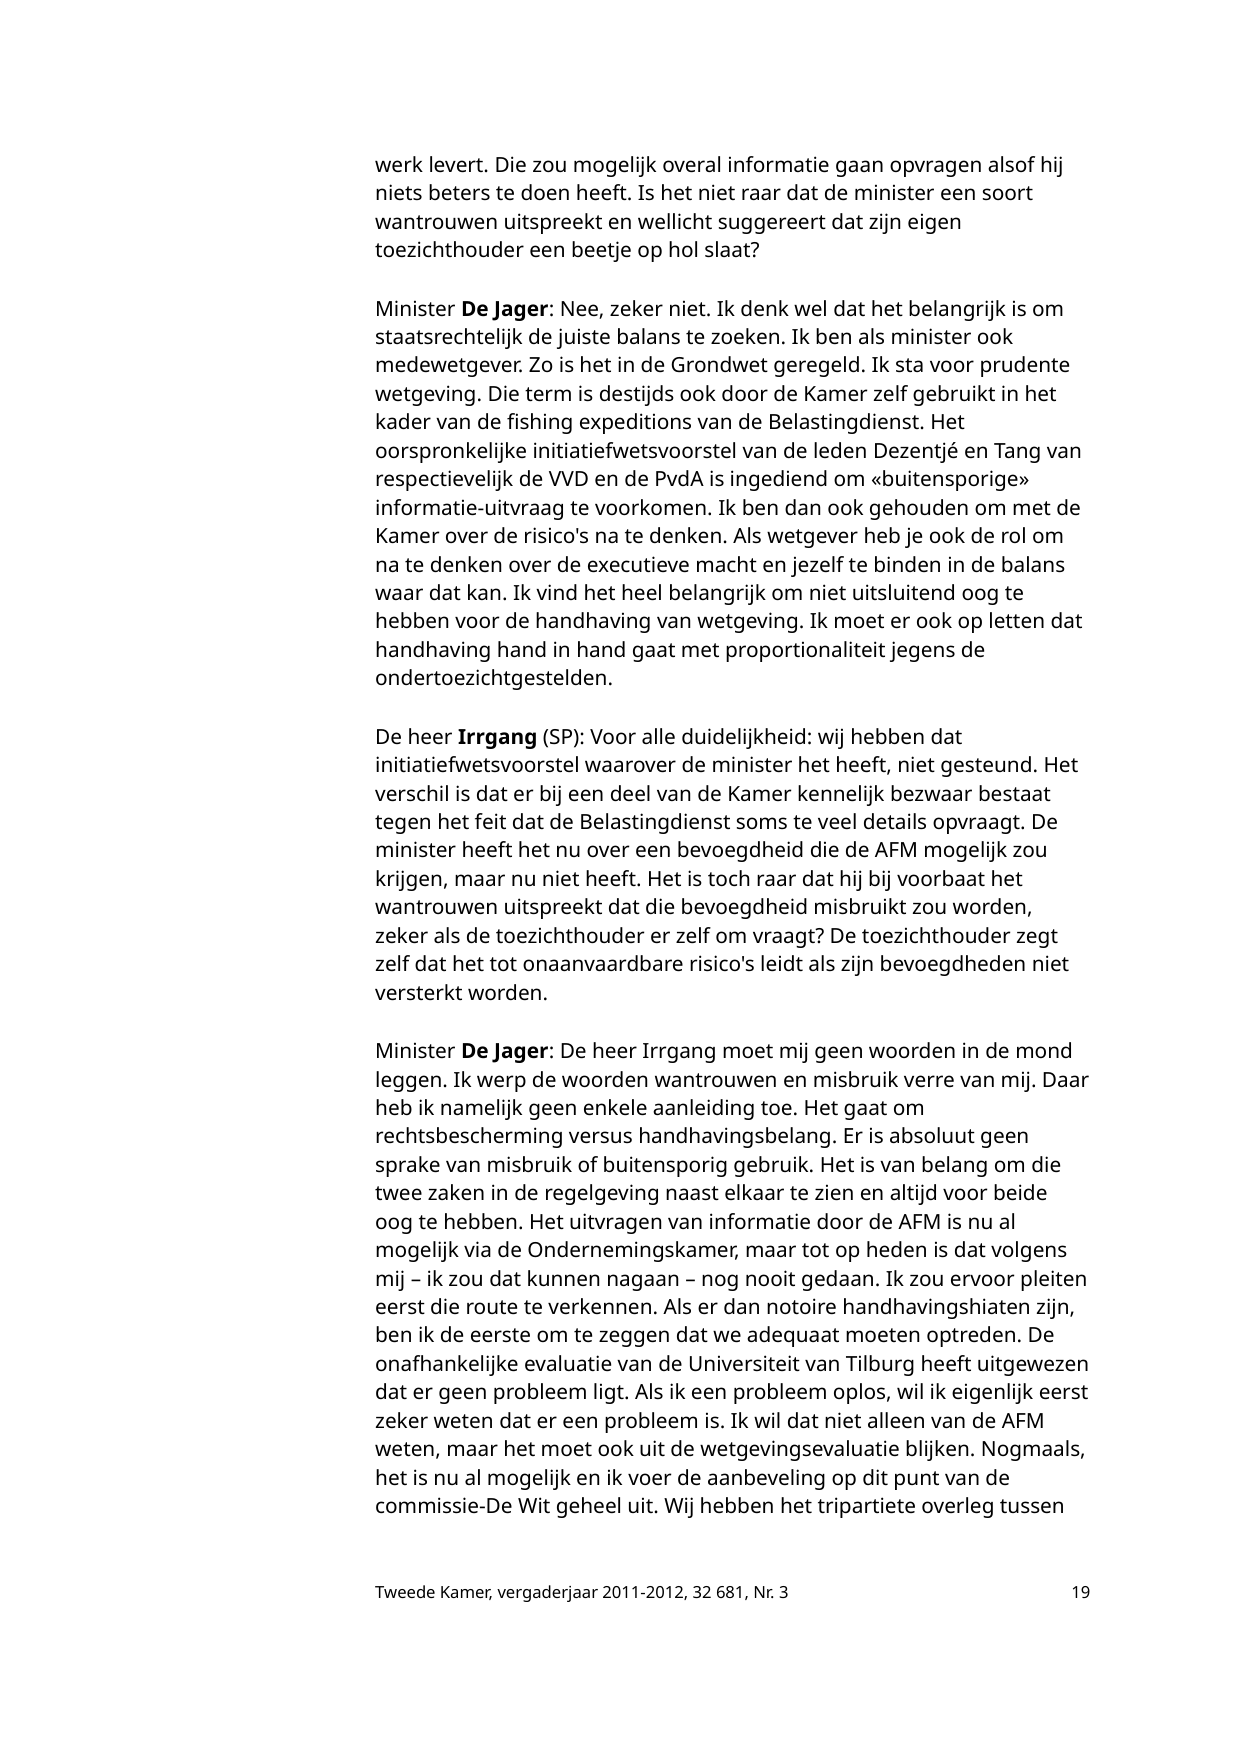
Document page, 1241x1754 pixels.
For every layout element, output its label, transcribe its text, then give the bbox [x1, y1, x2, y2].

text Minister De Jager: Nee, zeker niet. Ik denk wel dat het belangrijk is om staatsrechtelijk de juiste balans te zoeken. Ik ben als minister ook medewetgever. Zo is het in de Grondwet geregeld. Ik sta voor prudente wetgeving. Die term is destijds ook door de Kamer zelf gebruikt in het kader van de fishing expeditions van de Belastingdienst. Het oorspronkelijke initiatiefwetsvoorstel van de leden Dezentjé en Tang van respectievelijk de VVD en de PvdA is ingediend om «buitensporige» informatie-uitvraag te voorkomen. Ik ben dan ook gehouden om met de Kamer over de risico's na te denken. Als wetgever heb je ook de rol om na te denken over de executieve macht en jezelf te binden in de balans waar dat kan. Ik vind het heel belangrijk om niet uitsluitend oog te hebben voor de handhaving van wetgeving. Ik moet er ook op letten dat handhaving hand in hand gaat met proportionaliteit jegens de ondertoezichtgestelden. [375, 294, 1090, 692]
text werk levert. Die zou mogelijk overal informatie gaan opvragen alsof hij niets beters te doen heeft. Is het niet raar dat de minister een soort wantrouwen uitspreekt en wellicht suggereert dat zijn eigen toezichthouder een beetje op hol slaat? [375, 150, 1090, 264]
text De heer Irrgang (SP): Voor alle duidelijkheid: wij hebben dat initiatiefwetsvoorstel waarover de minister het heeft, niet gesteund. Het verschil is dat er bij een deel van de Kamer kennelijk bezwaar bestaat tegen het feit dat de Belastingdienst soms te veel details opvraagt. De minister heeft het nu over een bevoegdheid die de AFM mogelijk zou krijgen, maar nu niet heeft. Het is toch raar dat hij bij voorbaat het wantrouwen uitspreekt dat die bevoegdheid misbruikt zou worden, zeker als de toezichthouder er zelf om vraagt? De toezichthouder zegt zelf dat het tot onaanvaardbare risico's leidt als zijn bevoegdheden niet versterkt worden. [375, 722, 1090, 1006]
text Minister De Jager: De heer Irrgang moet mij geen woorden in de mond leggen. Ik werp de woorden wantrouwen en misbruik verre van mij. Daar heb ik namelijk geen enkele aanleiding toe. Het gaat om rechtsbescherming versus handhavingsbelang. Er is absoluut geen sprake van misbruik of buitensporig gebruik. Het is van belang om die twee zaken in de regelgeving naast elkaar te zien en altijd voor beide oog te hebben. Het uitvragen van informatie door de AFM is nu al mogelijk via de Ondernemingskamer, maar tot op heden is dat volgens mij – ik zou dat kunnen nagaan – nog nooit gedaan. Ik zou ervoor pleiten eerst die route te verkennen. Als er dan notoire handhavingshiaten zijn, ben ik de eerste om te zeggen dat we adequaat moeten optreden. De onafhankelijke evaluatie van de Universiteit van Tilburg heeft uitgewezen dat er geen probleem ligt. Als ik een probleem oplos, wil ik eigenlijk eerst zeker weten dat er een probleem is. Ik wil dat niet alleen van de AFM weten, maar het moet ook uit de wetgevingsevaluatie blijken. Nogmaals, het is nu al mogelijk en ik voer de aanbeveling op dit punt van de commissie-De Wit geheel uit. Wij hebben het tripartiete overleg tussen [375, 1036, 1090, 1520]
